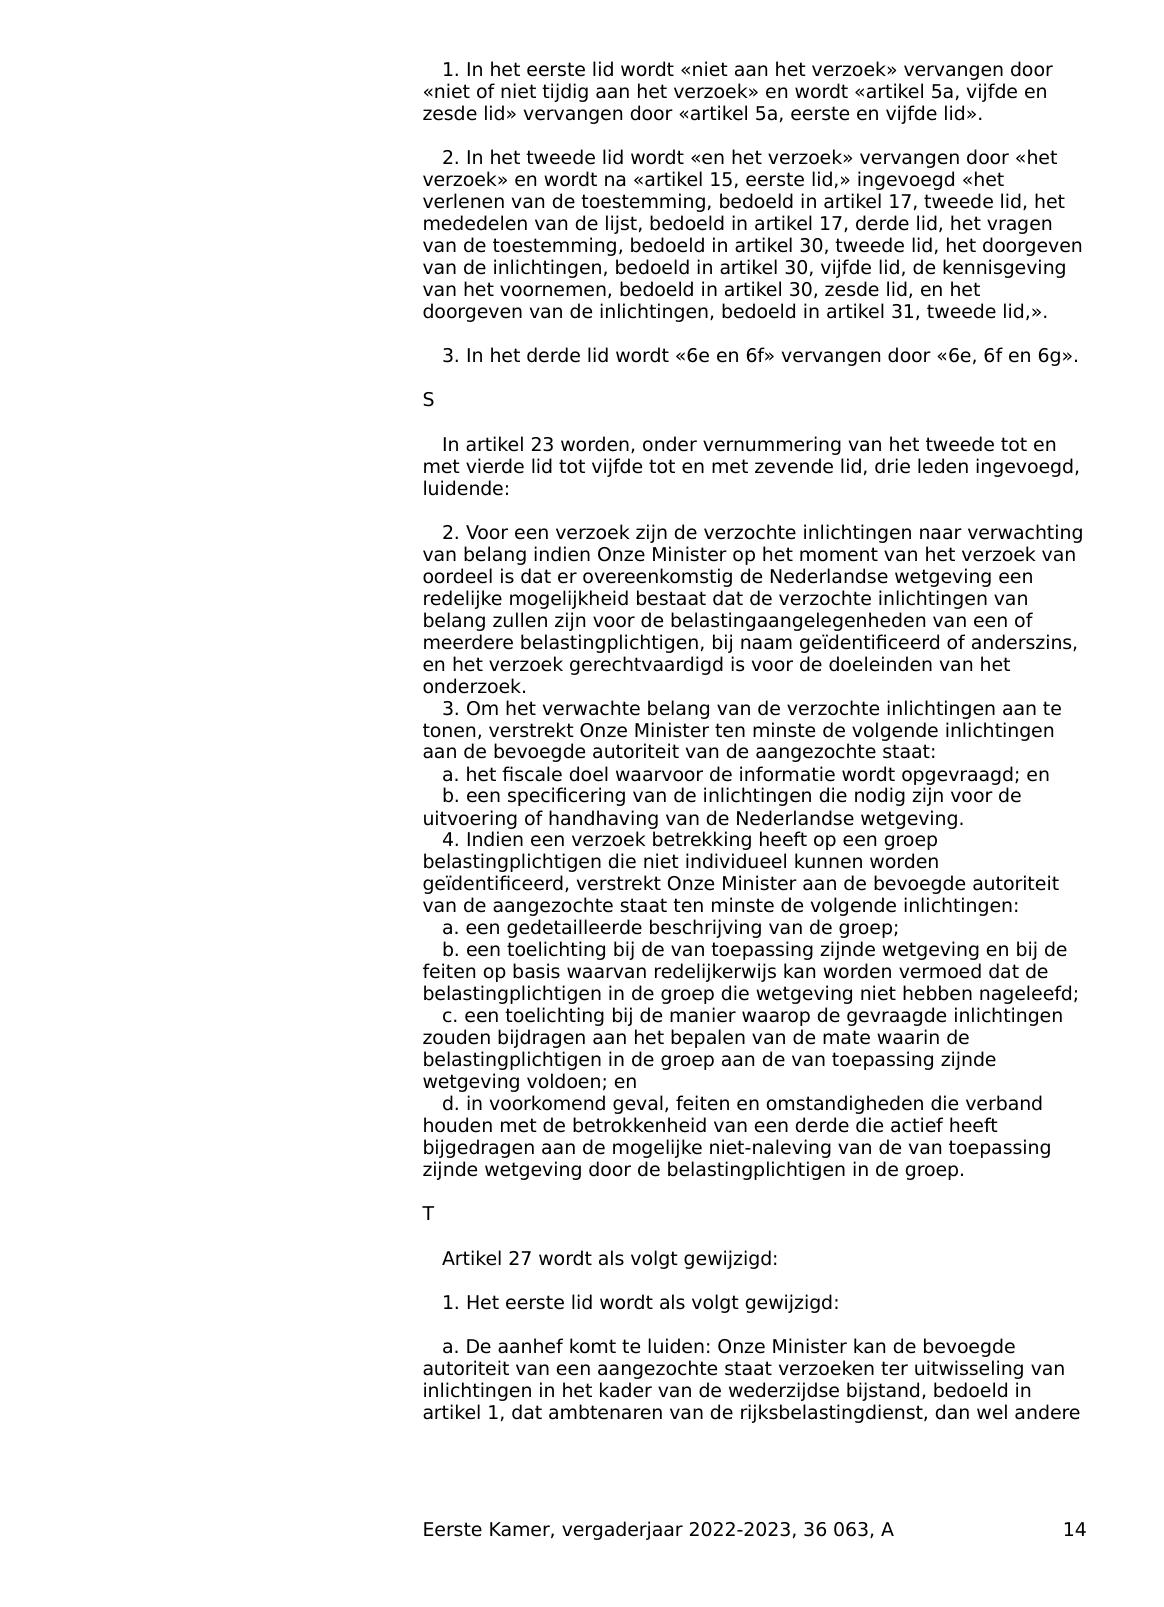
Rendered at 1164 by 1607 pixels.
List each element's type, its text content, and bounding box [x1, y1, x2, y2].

text 1. Het eerste lid wordt als volgt gewijzigd: [422, 1292, 1087, 1313]
text b. een specificering van de inlichtingen die nodig zijn voor de uitvoering of handhaving van de Nederlandse wetgeving. [422, 785, 1087, 829]
text a. De aanhef komt te luiden: Onze Minister kan de bevoegde autoriteit van een aangezochte staat verzoeken ter uitwisseling van inlichtingen in het kader van de wederzijdse bijstand, bedoeld in artikel 1, dat ambtenaren van de rijksbelastingdienst, dan wel andere [422, 1336, 1087, 1424]
text d. in voorkomend geval, feiten en omstandigheden die verband houden met de betrokkenheid van een derde die actief heeft bijgedragen aan de mogelijke niet-naleving van de van toepassing zijnde wetgeving door de belastingplichtigen in de groep. [422, 1093, 1087, 1181]
text Artikel 27 wordt als volgt gewijzigd: [422, 1247, 1087, 1269]
text 3. Om het verwachte belang van de verzochte inlichtingen aan te tonen, verstrekt Onze Minister ten minste de volgende inlichtingen aan de bevoegde autoriteit van de aangezochte staat: [422, 697, 1087, 763]
text T [422, 1203, 1087, 1225]
text c. een toelichting bij de manier waarop de gevraagde inlichtingen zouden bijdragen aan het bepalen van de mate waarin de belastingplichtigen in de groep aan de van toepassing zijnde wetgeving voldoen; en [422, 1005, 1087, 1093]
text a. het fiscale doel waarvoor de informatie wordt opgevraagd; en [422, 763, 1087, 785]
text 1. In het eerste lid wordt «niet aan het verzoek» vervangen door «niet of niet tijdig aan het verzoek» en wordt «artikel 5a, vijfde en zesde lid» vervangen door «artikel 5a, eerste en vijfde lid». [422, 59, 1087, 125]
text 4. Indien een verzoek betrekking heeft op een groep belastingplichtigen die niet individueel kunnen worden geïdentificeerd, verstrekt Onze Minister aan de bevoegde autoriteit van de aangezochte staat ten minste de volgende inlichtingen: [422, 829, 1087, 917]
text 3. In het derde lid wordt «6e en 6f» vervangen door «6e, 6f en 6g». [422, 345, 1087, 367]
text b. een toelichting bij de van toepassing zijnde wetgeving en bij de feiten op basis waarvan redelijkerwijs kan worden vermoed dat de belastingplichtigen in de groep die wetgeving niet hebben nageleefd; [422, 939, 1087, 1005]
text 2. In het tweede lid wordt «en het verzoek» vervangen door «het verzoek» en wordt na «artikel 15, eerste lid,» ingevoegd «het verlenen van de toestemming, bedoeld in artikel 17, tweede lid, het mededelen van de lijst, bedoeld in artikel 17, derde lid, het vragen van de toestemming, bedoeld in artikel 30, tweede lid, het doorgeven van de inlichtingen, bedoeld in artikel 30, vijfde lid, de kennisgeving van het voornemen, bedoeld in artikel 30, zesde lid, en het doorgeven van de inlichtingen, bedoeld in artikel 31, tweede lid,». [422, 147, 1087, 323]
text In artikel 23 worden, onder vernummering van het tweede tot en met vierde lid tot vijfde tot en met zevende lid, drie leden ingevoegd, luidende: [422, 433, 1087, 499]
text 2. Voor een verzoek zijn de verzochte inlichtingen naar verwachting van belang indien Onze Minister op het moment van het verzoek van oordeel is dat er overeenkomstig de Nederlandse wetgeving een redelijke mogelijkheid bestaat dat de verzochte inlichtingen van belang zullen zijn voor de belastingaangelegenheden van een of meerdere belastingplichtigen, bij naam geïdentificeerd of anderszins, en het verzoek gerechtvaardigd is voor de doeleinden van het onderzoek. [422, 522, 1087, 697]
text S [422, 389, 1087, 411]
text a. een gedetailleerde beschrijving van de groep; [422, 917, 1087, 939]
